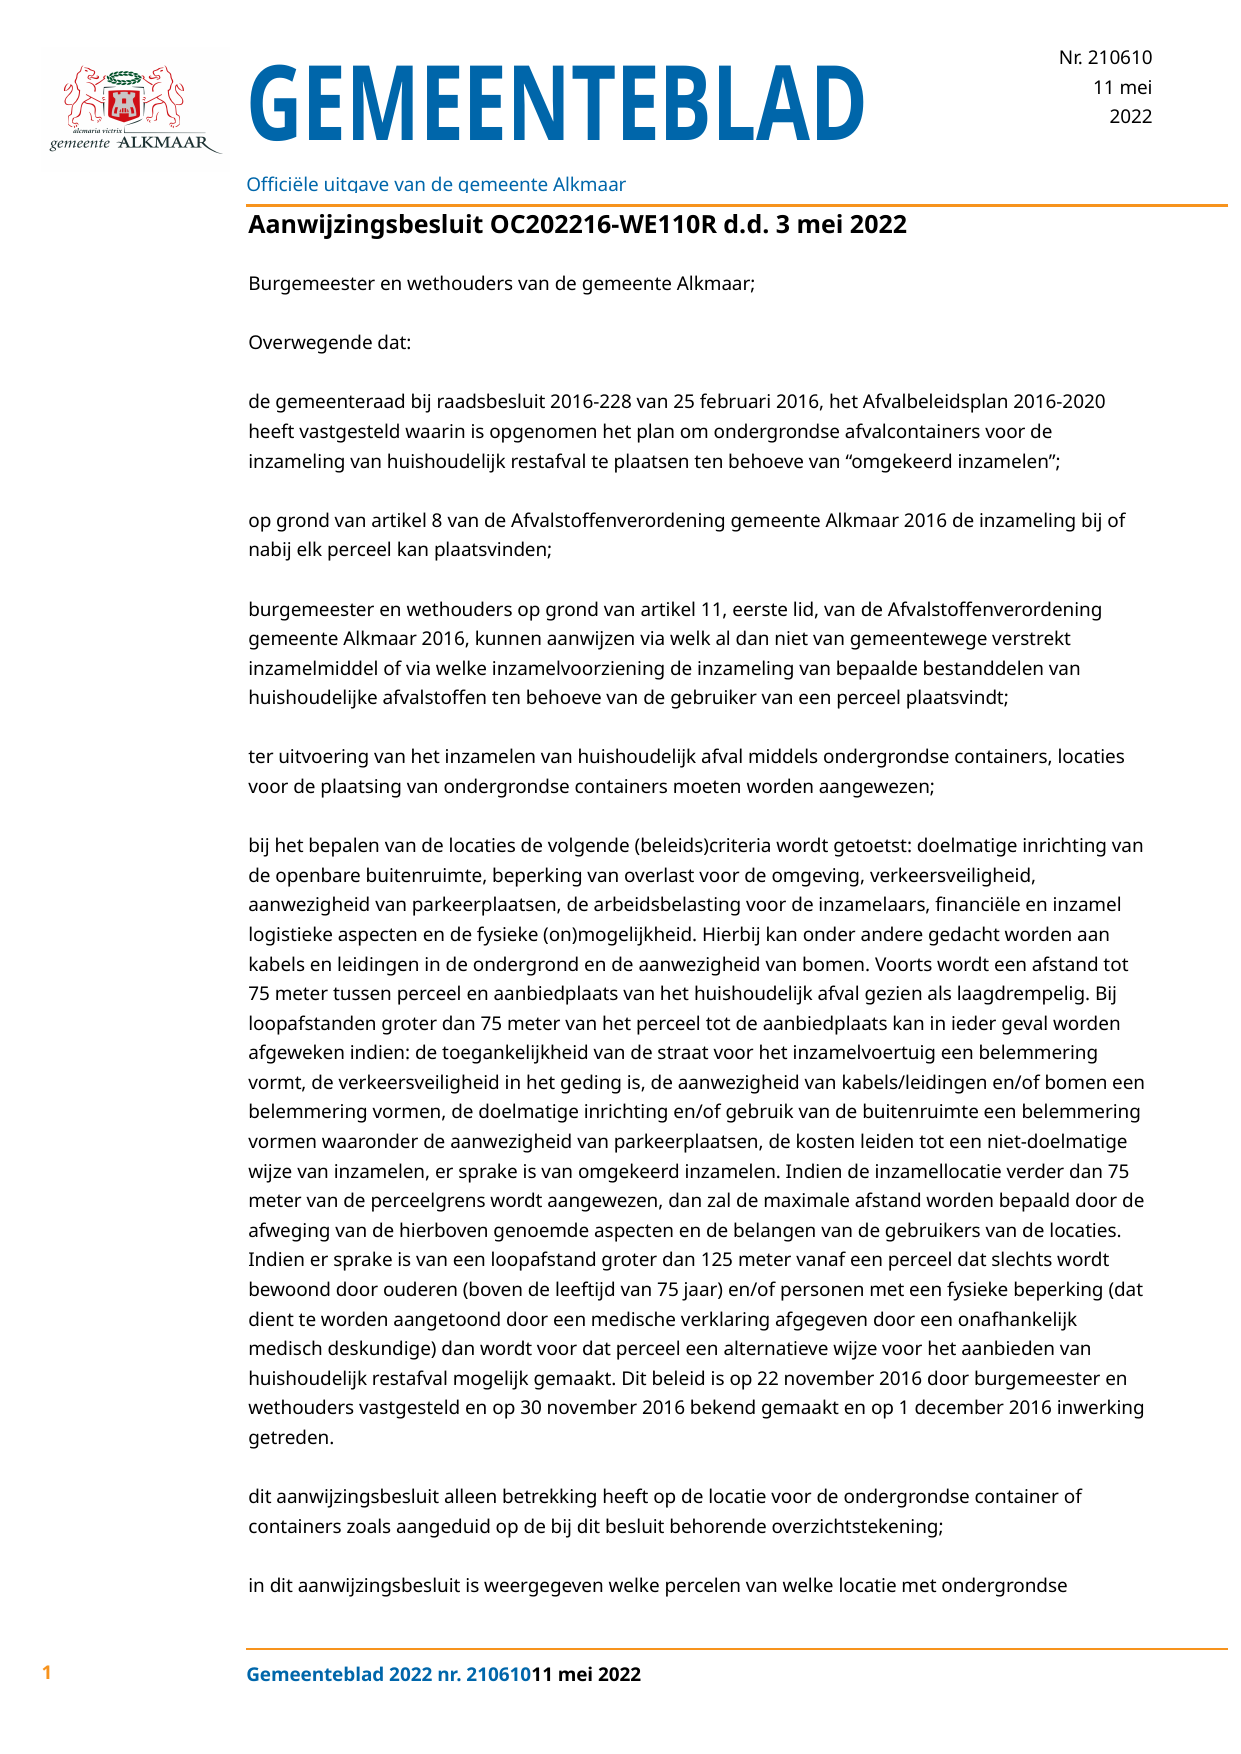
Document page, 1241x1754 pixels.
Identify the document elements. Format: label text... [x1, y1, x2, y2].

text op grond van artikel 8 van de Afvalstoffenverordening gemeente Alkmaar 2016 de inzameling bij of nabij elk perceel kan plaatsvinden; [248, 507, 1152, 562]
text dit aanwijzingsbesluit alleen betrekking heeft op de locatie voor de ondergrondse container of containers zoals aangeduid op de bij dit besluit behorende overzichtstekening; [248, 1483, 1152, 1538]
text bij het bepalen van de locaties de volgende (beleids)criteria wordt getoetst: doelmatige inrichting van de openbare buitenruimte, beperking van overlast voor de omgeving, verkeersveiligheid, aanwezigheid van parkeerplaatsen, de arbeidsbelasting voor de inzamelaars, financiële en inzamel logistieke aspecten en de fysieke (on)mogelijkheid. Hierbij kan onder andere gedacht worden aan kabels en leidingen in de ondergrond en de aanwezigheid van bomen. Voorts wordt een afstand tot 75 meter tussen perceel en aanbiedplaats van het huishoudelijk afval gezien als laagdrempelig. Bij loopafstanden groter dan 75 meter van het perceel tot de aanbiedplaats kan in ieder geval worden afgeweken indien: de toegankelijkheid van de straat voor het inzamelvoertuig een belemmering vormt, de verkeersveiligheid in het geding is, de aanwezigheid van kabels/leidingen en/of bomen een belemmering vormen, de doelmatige inrichting en/of gebruik van de buitenruimte een belemmering vormen waaronder de aanwezigheid van parkeerplaatsen, de kosten leiden tot een niet-doelmatige wijze van inzamelen, er sprake is van omgekeerd inzamelen. Indien de inzamellocatie verder dan 75 meter van de perceelgrens wordt aangewezen, dan zal de maximale afstand worden bepaald door de afweging van de hierboven genoemde aspecten en de belangen van de gebruikers van de locaties. Indien er sprake is van een loopafstand groter dan 125 meter vanaf een perceel dat slechts wordt bewoond door ouderen (boven de leeftijd van 75 jaar) en/of personen met een fysieke beperking (dat dient te worden aangetoond door een medische verklaring afgegeven door een onafhankelijk medisch deskundige) dan wordt voor dat perceel een alternatieve wijze voor het aanbieden van huishoudelijk restafval mogelijk gemaakt. Dit beleid is op 22 november 2016 door burgemeester en wethouders vastgesteld en op 30 november 2016 bekend gemaakt en op 1 december 2016 inwerking getreden. [248, 832, 1152, 1450]
text in dit aanwijzingsbesluit is weergegeven welke percelen van welke locatie met ondergrondse [248, 1572, 1152, 1598]
text burgemeester en wethouders op grond van artikel 11, eerste lid, van de Afvalstoffenverordening gemeente Alkmaar 2016, kunnen aanwijzen via welk al dan niet van gemeentewege verstrekt inzamelmiddel of via welke inzamelvoorziening de inzameling van bepaalde bestanddelen van huishoudelijke afvalstoffen ten behoeve van de gebruiker van een perceel plaatsvindt; [248, 596, 1152, 710]
text ter uitvoering van het inzamelen van huishoudelijk afval middels ondergrondse containers, locaties voor de plaatsing van ondergrondse containers moeten worden aangewezen; [248, 744, 1152, 799]
text Burgemeester en wethouders van de gemeente Alkmaar; [248, 270, 1152, 296]
text Overwegende dat: [248, 329, 1152, 355]
picture [41, 47, 231, 172]
text de gemeenteraad bij raadsbesluit 2016-228 van 25 februari 2016, het Afvalbeleidsplan 2016-2020 heeft vastgesteld waarin is opgenomen het plan om ondergrondse afvalcontainers voor de inzameling van huishoudelijk restafval te plaatsen ten behoeve van “omgekeerd inzamelen”; [248, 389, 1152, 473]
text Aanwijzingsbesluit OC202216-WE110R d.d. 3 mei 2022 [248, 207, 1152, 241]
